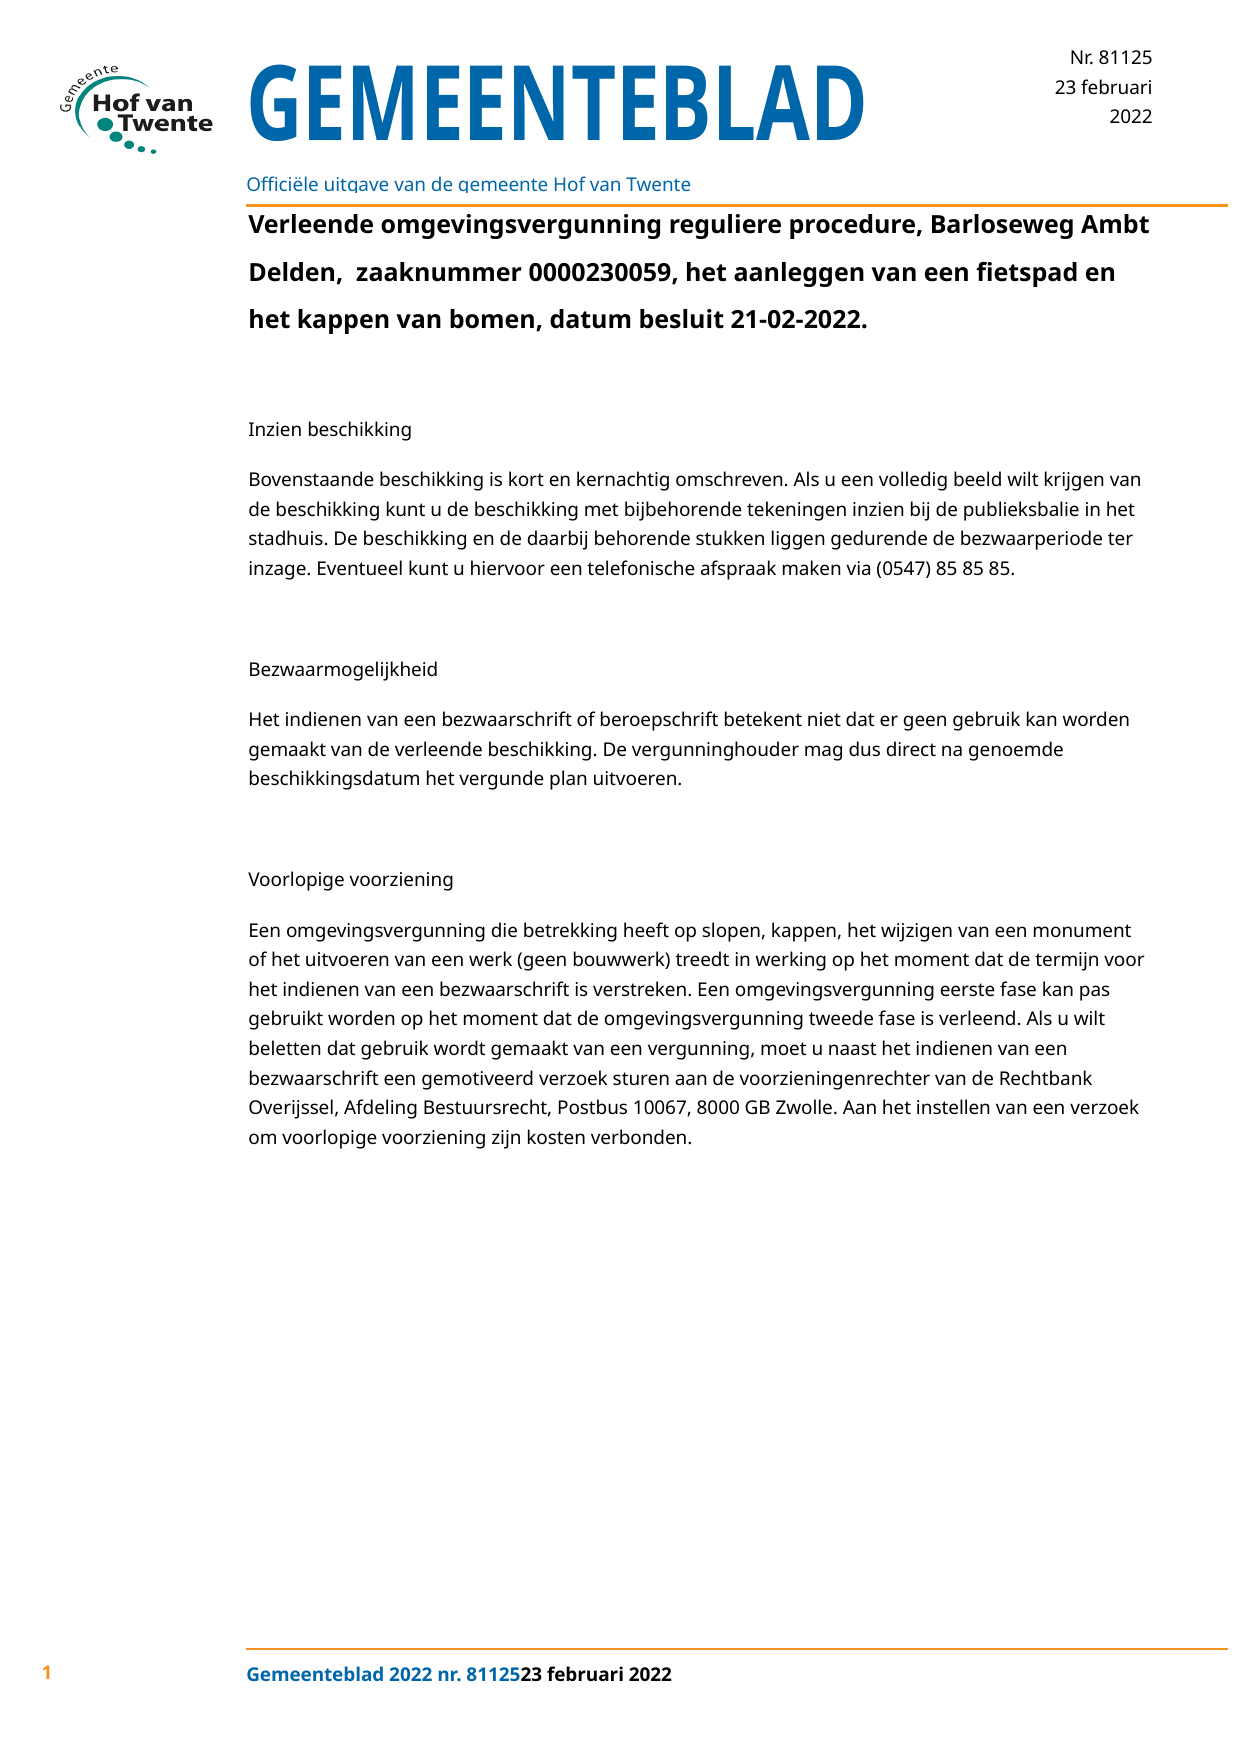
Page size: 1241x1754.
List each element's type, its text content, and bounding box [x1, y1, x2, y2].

text Bezwaarmogelijkheid [248, 656, 1152, 682]
text Het indienen van een bezwaarschrift of beroepschrift betekent niet dat er geen gebruik kan worden gemaakt van de verleende beschikking. De vergunninghouder mag dus direct na genoemde beschikkingsdatum het vergunde plan uitvoeren. [248, 706, 1152, 791]
text Voorlopige voorziening [248, 866, 1152, 892]
picture [41, 47, 231, 172]
text Inzien beschikking [248, 416, 1152, 442]
text Bovenstaande beschikking is kort en kernachtig omschreven. Als u een volledig beeld wilt krijgen van de beschikking kunt u de beschikking met bijbehorende tekeningen inzien bij de publieksbalie in het stadhuis. De beschikking en de daarbij behorende stukken liggen gedurende de bezwaarperiode ter inzage. Eventueel kunt u hiervoor een telefonische afspraak maken via (0547) 85 85 85. [248, 466, 1152, 581]
text Verleende omgevingsvergunning reguliere procedure, Barloseweg Ambt Delden, zaaknummer 0000230059, het aanleggen van een fietspad en het kappen van bomen, datum besluit 21-02-2022. [248, 207, 1152, 336]
text Een omgevingsvergunning die betrekking heeft op slopen, kappen, het wijzigen van een monument of het uitvoeren van een werk (geen bouwwerk) treedt in werking op het moment dat de termijn voor het indienen van een bezwaarschrift is verstreken. Een omgevingsvergunning eerste fase kan pas gebruikt worden op het moment dat de omgevingsvergunning tweede fase is verleend. Als u wilt beletten dat gebruik wordt gemaakt van een vergunning, moet u naast het indienen van een bezwaarschrift een gemotiveerd verzoek sturen aan de voorzieningenrechter van de Rechtbank Overijssel, Afdeling Bestuursrecht, Postbus 10067, 8000 GB Zwolle. Aan het instellen van een verzoek om voorlopige voorziening zijn kosten verbonden. [248, 917, 1152, 1149]
